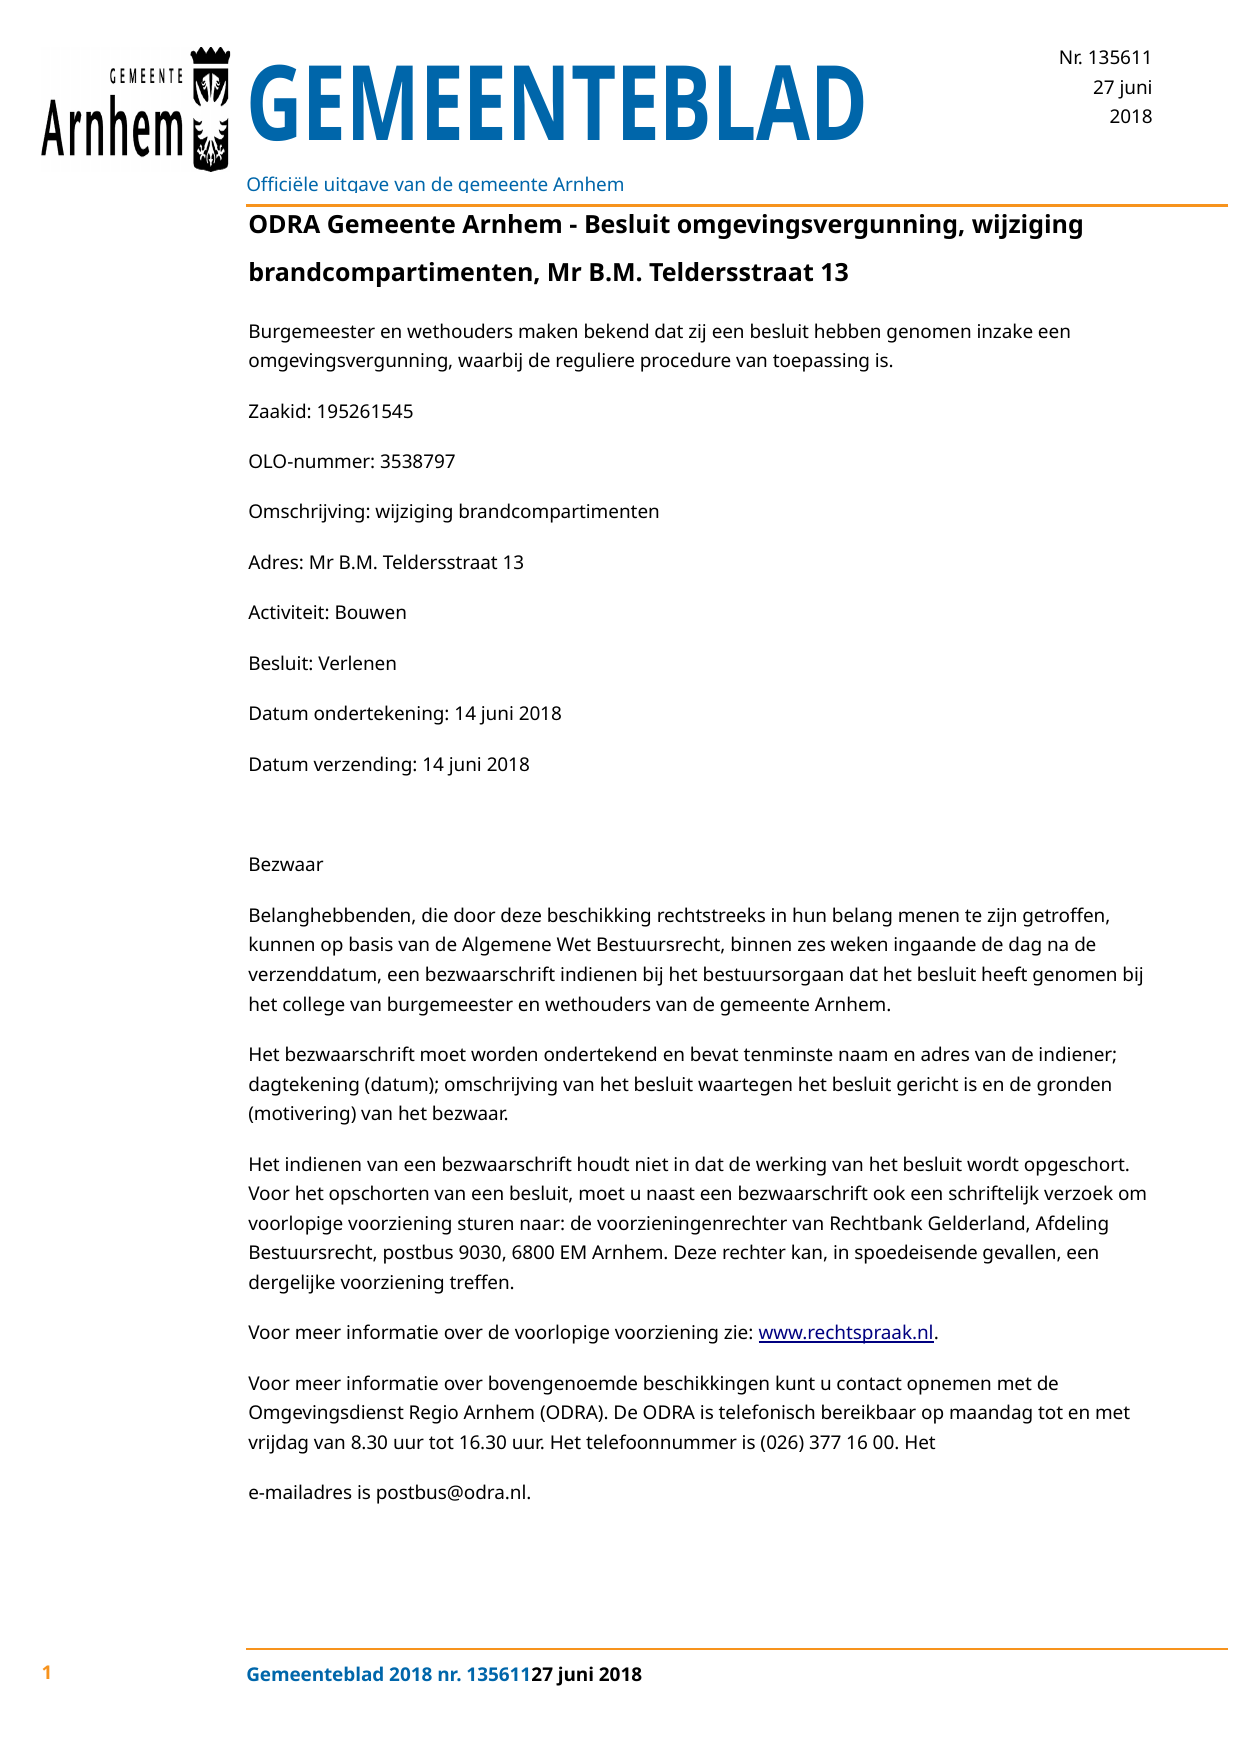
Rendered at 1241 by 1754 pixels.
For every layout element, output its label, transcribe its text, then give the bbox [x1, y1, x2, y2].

text Zaakid: 195261545 [248, 398, 1152, 424]
text Adres: Mr B.M. Teldersstraat 13 [248, 549, 1152, 575]
text Besluit: Verlenen [248, 650, 1152, 676]
text Datum ondertekening: 14 juni 2018 [248, 700, 1152, 726]
picture [41, 47, 231, 172]
text Omschrijving: wijziging brandcompartimenten [248, 499, 1152, 524]
text Activiteit: Bouwen [248, 599, 1152, 625]
text Het indienen van een bezwaarschrift houdt niet in dat de werking van het besluit wordt opgeschort. Voor het opschorten van een besluit, moet u naast een bezwaarschrift ook een schriftelijk verzoek om voorlopige voorziening sturen naar: de voorzieningenrechter van Rechtbank Gelderland, Afdeling Bestuursrecht, postbus 9030, 6800 EM Arnhem. Deze rechter kan, in spoedeisende gevallen, een dergelijke voorziening treffen. [248, 1151, 1152, 1295]
text Belanghebbenden, die door deze beschikking rechtstreeks in hun belang menen te zijn getroffen, kunnen op basis van de Algemene Wet Bestuursrecht, binnen zes weken ingaande de dag na de verzenddatum, een bezwaarschrift indienen bij het bestuursorgaan dat het besluit heeft genomen bij het college van burgemeester en wethouders van de gemeente Arnhem. [248, 902, 1152, 1017]
text Datum verzending: 14 juni 2018 [248, 751, 1152, 777]
text OLO-nummer: 3538797 [248, 448, 1152, 474]
text Het bezwaarschrift moet worden ondertekend en bevat tenminste naam en adres van de indiener; dagtekening (datum); omschrijving van het besluit waartegen het besluit gericht is en de gronden (motivering) van het bezwaar. [248, 1041, 1152, 1126]
text Voor meer informatie over de voorlopige voorziening zie: www.rechtspraak.nl. [248, 1319, 1152, 1345]
text ODRA Gemeente Arnhem - Besluit omgevingsvergunning, wijziging brandcompartimenten, Mr B.M. Teldersstraat 13 [248, 207, 1152, 288]
text Bezwaar [248, 852, 1152, 877]
text Voor meer informatie over bovengenoemde beschikkingen kunt u contact opnemen met de Omgevingsdienst Regio Arnhem (ODRA). De ODRA is telefonisch bereikbaar op maandag tot en met vrijdag van 8.30 uur tot 16.30 uur. Het telefoonnummer is (026) 377 16 00. Het [248, 1370, 1152, 1455]
text Burgemeester en wethouders maken bekend dat zij een besluit hebben genomen inzake een omgevingsvergunning, waarbij de reguliere procedure van toepassing is. [248, 318, 1152, 373]
text e-mailadres is postbus@odra.nl. [248, 1479, 1152, 1505]
